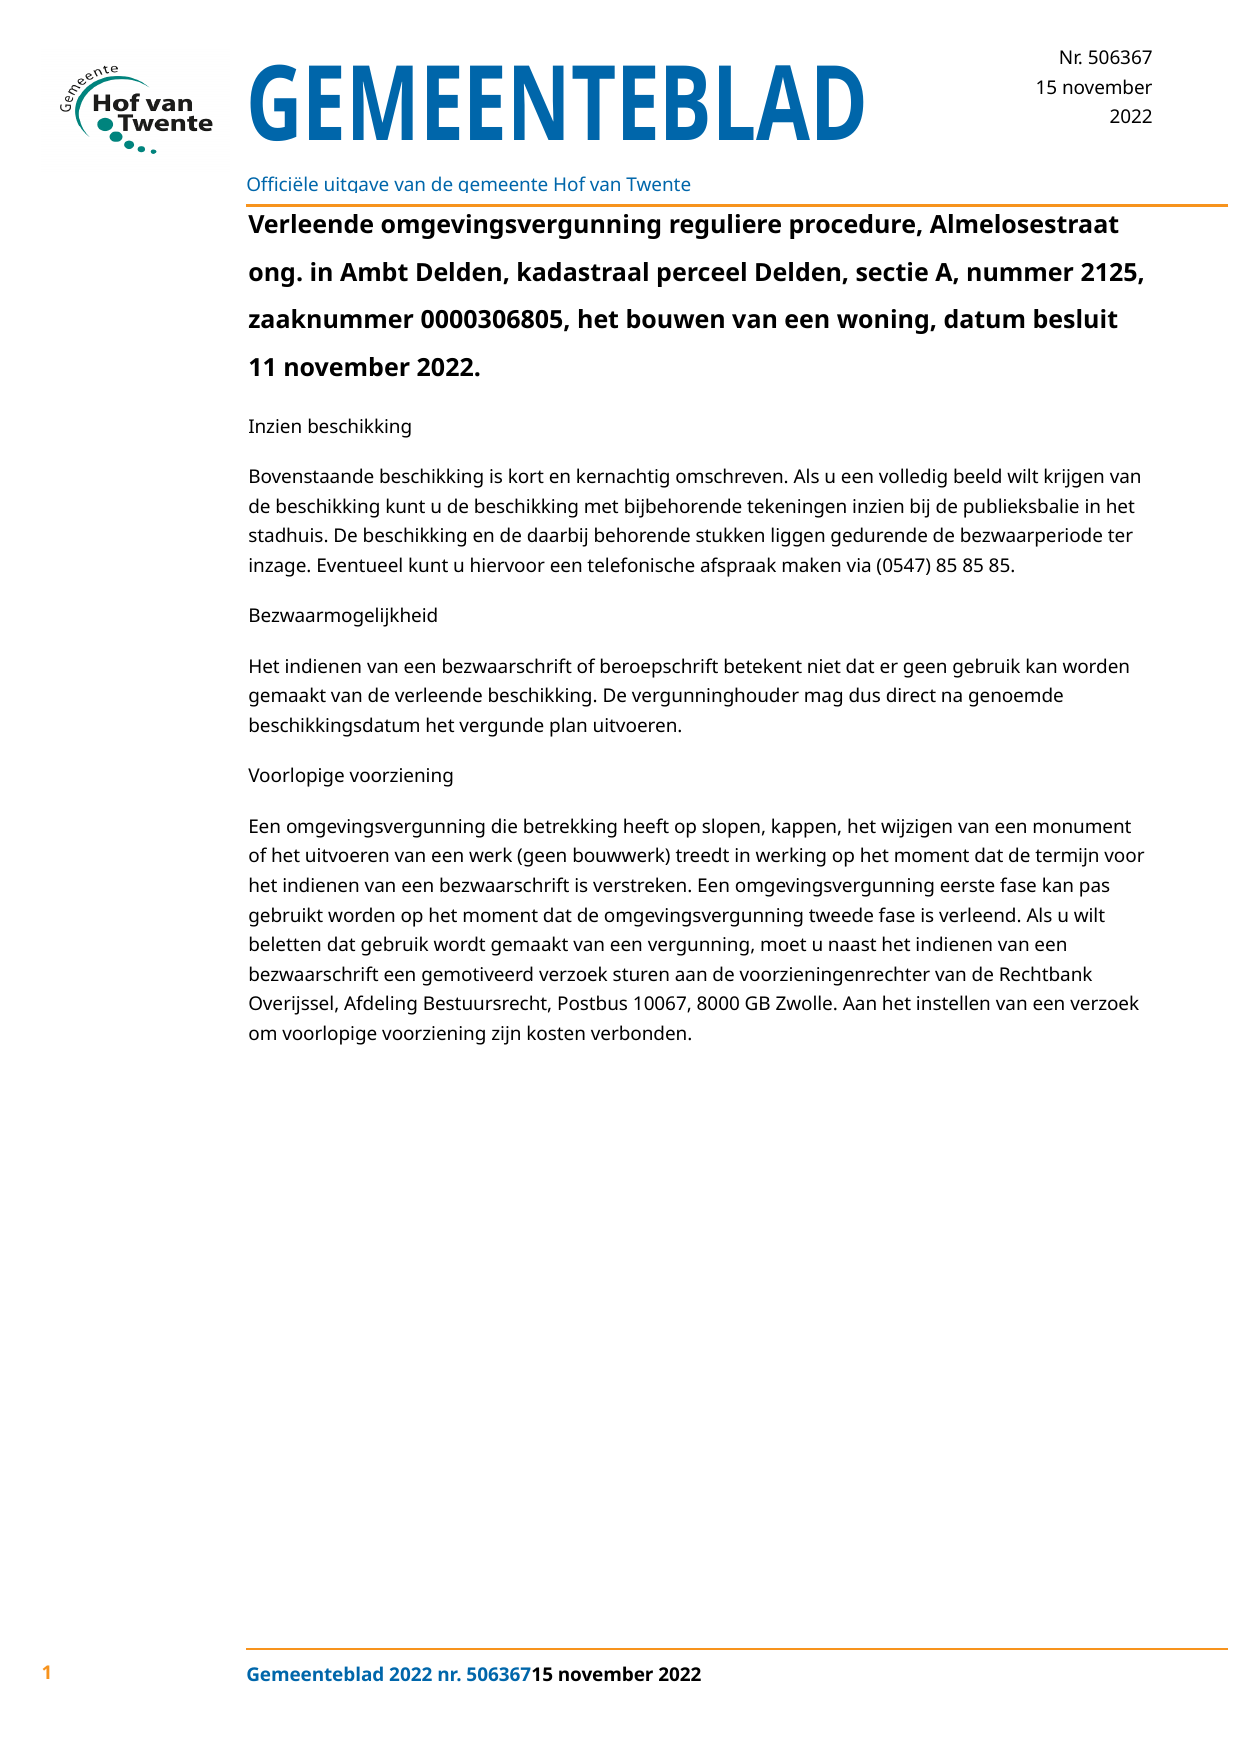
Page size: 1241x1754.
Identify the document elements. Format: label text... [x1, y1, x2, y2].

text Inzien beschikking [248, 413, 1152, 439]
text Het indienen van een bezwaarschrift of beroepschrift betekent niet dat er geen gebruik kan worden gemaakt van de verleende beschikking. De vergunninghouder mag dus direct na genoemde beschikkingsdatum het vergunde plan uitvoeren. [248, 653, 1152, 738]
text Verleende omgevingsvergunning reguliere procedure, Almelosestraat ong. in Ambt Delden, kadastraal perceel Delden, sectie A, nummer 2125, zaaknummer 0000306805, het bouwen van een woning, datum besluit 11 november 2022. [248, 207, 1152, 384]
text Bezwaarmogelijkheid [248, 603, 1152, 628]
text Voorlopige voorziening [248, 763, 1152, 788]
text Bovenstaande beschikking is kort en kernachtig omschreven. Als u een volledig beeld wilt krijgen van de beschikking kunt u de beschikking met bijbehorende tekeningen inzien bij de publieksbalie in het stadhuis. De beschikking en de daarbij behorende stukken liggen gedurende de bezwaarperiode ter inzage. Eventueel kunt u hiervoor een telefonische afspraak maken via (0547) 85 85 85. [248, 463, 1152, 578]
text Een omgevingsvergunning die betrekking heeft op slopen, kappen, het wijzigen van een monument of het uitvoeren van een werk (geen bouwwerk) treedt in werking op het moment dat de termijn voor het indienen van een bezwaarschrift is verstreken. Een omgevingsvergunning eerste fase kan pas gebruikt worden op het moment dat de omgevingsvergunning tweede fase is verleend. Als u wilt beletten dat gebruik wordt gemaakt van een vergunning, moet u naast het indienen van een bezwaarschrift een gemotiveerd verzoek sturen aan de voorzieningenrechter van de Rechtbank Overijssel, Afdeling Bestuursrecht, Postbus 10067, 8000 GB Zwolle. Aan het instellen van een verzoek om voorlopige voorziening zijn kosten verbonden. [248, 813, 1152, 1046]
picture [41, 47, 231, 172]
